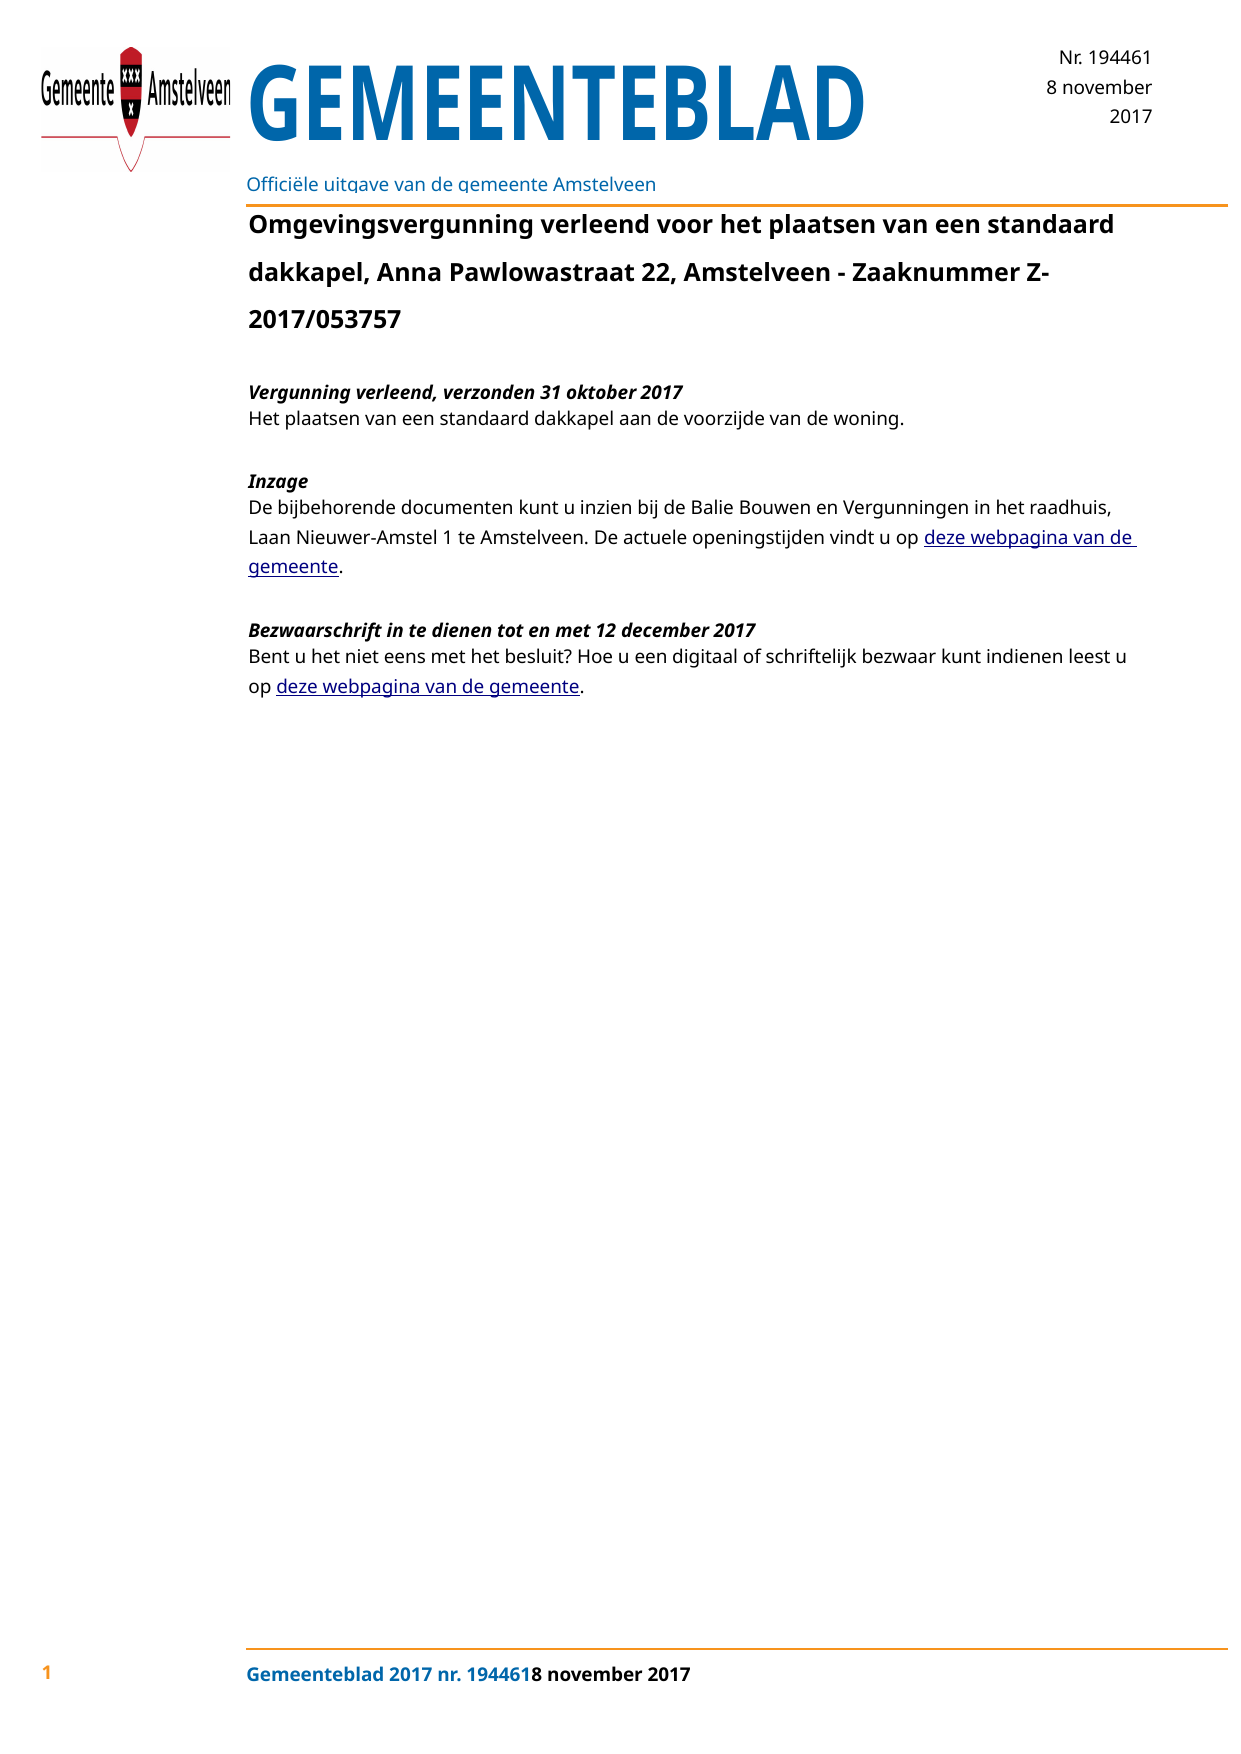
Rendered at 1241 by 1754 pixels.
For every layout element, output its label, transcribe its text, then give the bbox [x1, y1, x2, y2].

text Vergunning verleend, verzonden 31 oktober 2017 [248, 379, 1152, 405]
text Bezwaarschrift in te dienen tot en met 12 december 2017 [248, 618, 1152, 643]
text Inzage [248, 469, 1152, 494]
text Bent u het niet eens met het besluit? Hoe u een digitaal of schriftelijk bezwaar kunt indienen leest u op deze webpagina van de gemeente. [248, 643, 1152, 699]
picture [41, 47, 231, 172]
text Het plaatsen van een standaard dakkapel aan de voorzijde van de woning. [248, 405, 1152, 431]
text Omgevingsvergunning verleend voor het plaatsen van een standaard dakkapel, Anna Pawlowastraat 22, Amstelveen - Zaaknummer Z-2017/053757 [248, 207, 1152, 336]
text De bijbehorende documenten kunt u inzien bij de Balie Bouwen en Vergunningen in het raadhuis, Laan Nieuwer-Amstel 1 te Amstelveen. De actuele openingstijden vindt u op deze webpagina van de gemeente. [248, 494, 1152, 579]
